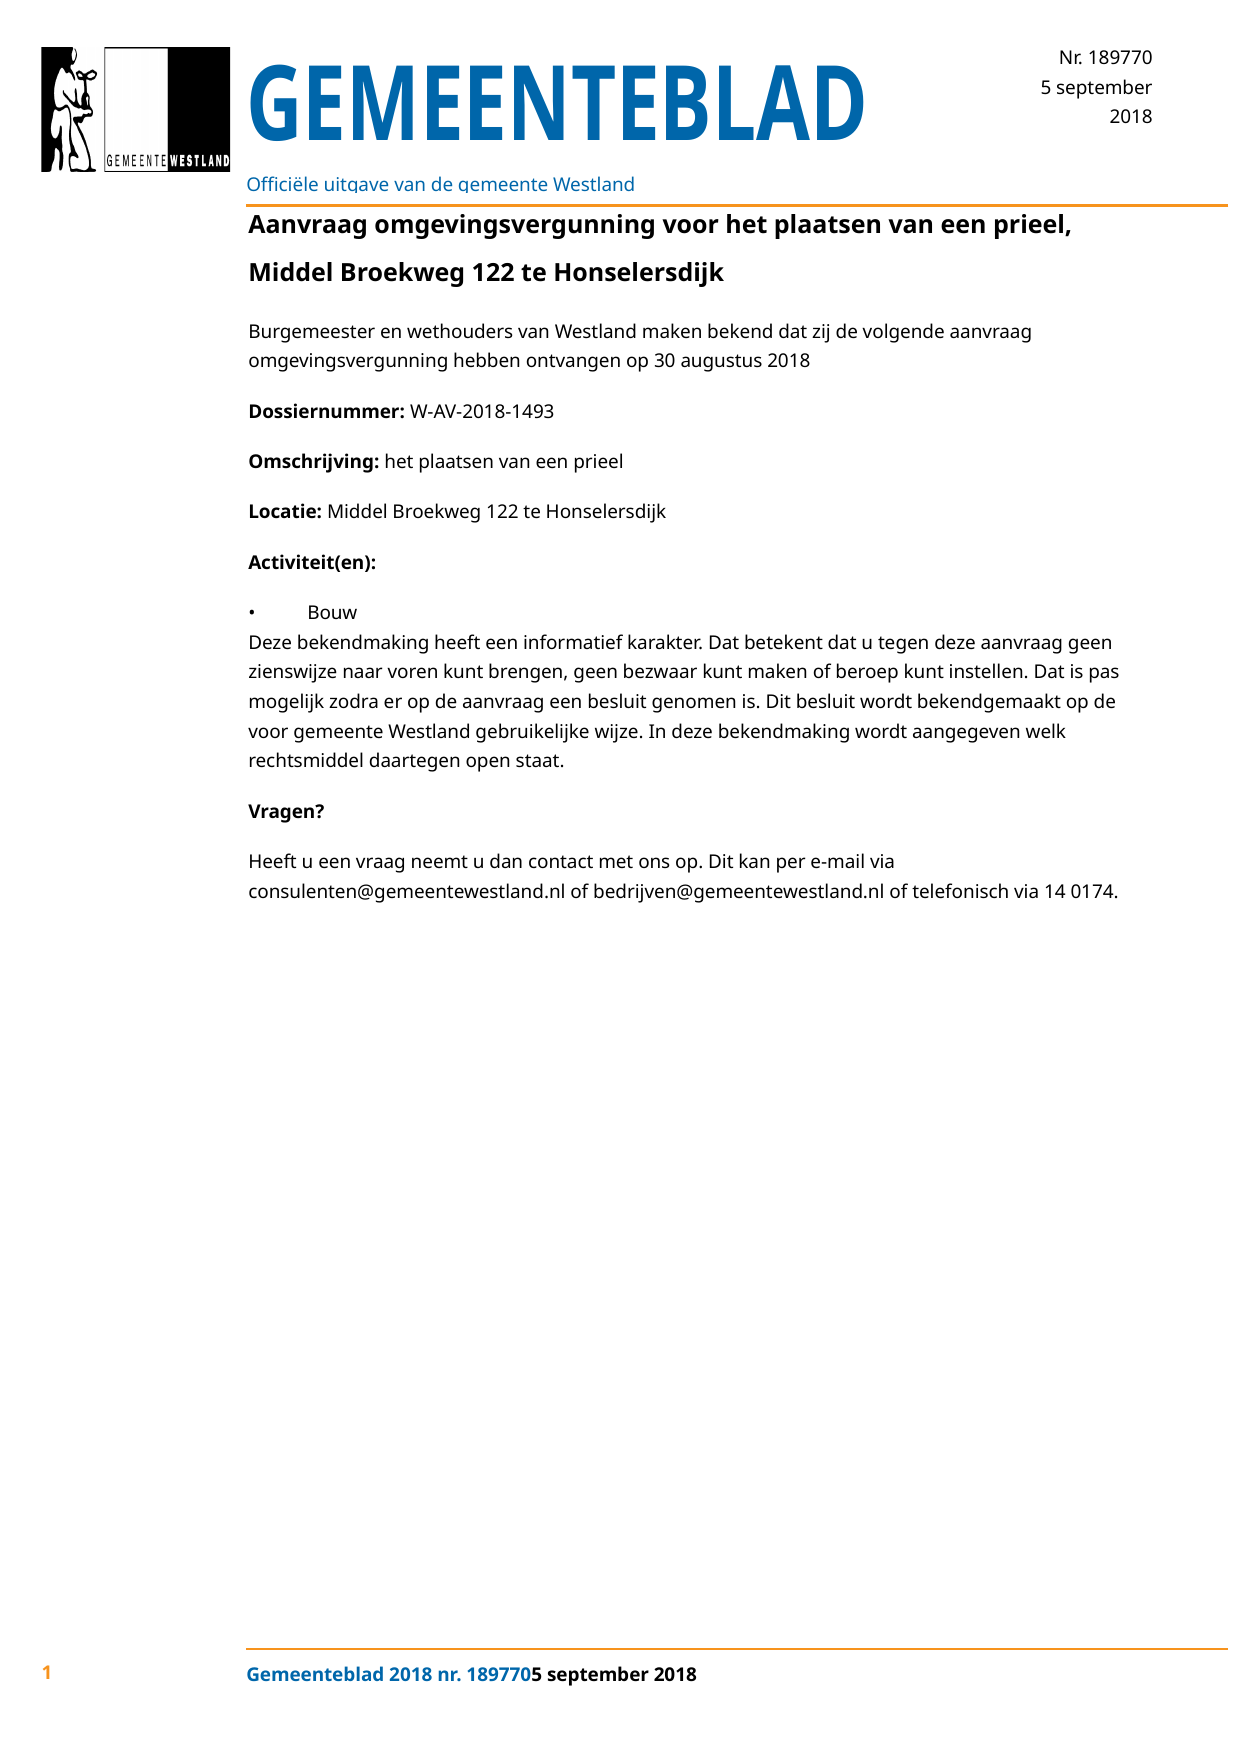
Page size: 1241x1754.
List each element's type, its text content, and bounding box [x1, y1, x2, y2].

text Locatie: Middel Broekweg 122 te Honselersdijk [248, 499, 1152, 524]
text Heeft u een vraag neemt u dan contact met ons op. Dit kan per e-mail via consulenten@gemeentewestland.nl of bedrijven@gemeentewestland.nl of telefonisch via 14 0174. [248, 848, 1152, 904]
text Dossiernummer: W-AV-2018-1493 [248, 398, 1152, 424]
text Omschrijving: het plaatsen van een prieel [248, 448, 1152, 474]
text Deze bekendmaking heeft een informatief karakter. Dat betekent dat u tegen deze aanvraag geen zienswijze naar voren kunt brengen, geen bezwaar kunt maken of beroep kunt instellen. Dat is pas mogelijk zodra er op de aanvraag een besluit genomen is. Dit besluit wordt bekendgemaakt op de voor gemeente Westland gebruikelijke wijze. In deze bekendmaking wordt aangegeven welk rechtsmiddel daartegen open staat. [248, 629, 1152, 773]
picture [41, 47, 231, 172]
text Vragen? [248, 798, 1152, 824]
text Burgemeester en wethouders van Westland maken bekend dat zij de volgende aanvraag omgevingsvergunning hebben ontvangen op 30 augustus 2018 [248, 318, 1152, 373]
list Bouw [248, 599, 1152, 625]
text Aanvraag omgevingsvergunning voor het plaatsen van een prieel, Middel Broekweg 122 te Honselersdijk [248, 207, 1152, 288]
text Activiteit(en): [248, 549, 1152, 575]
